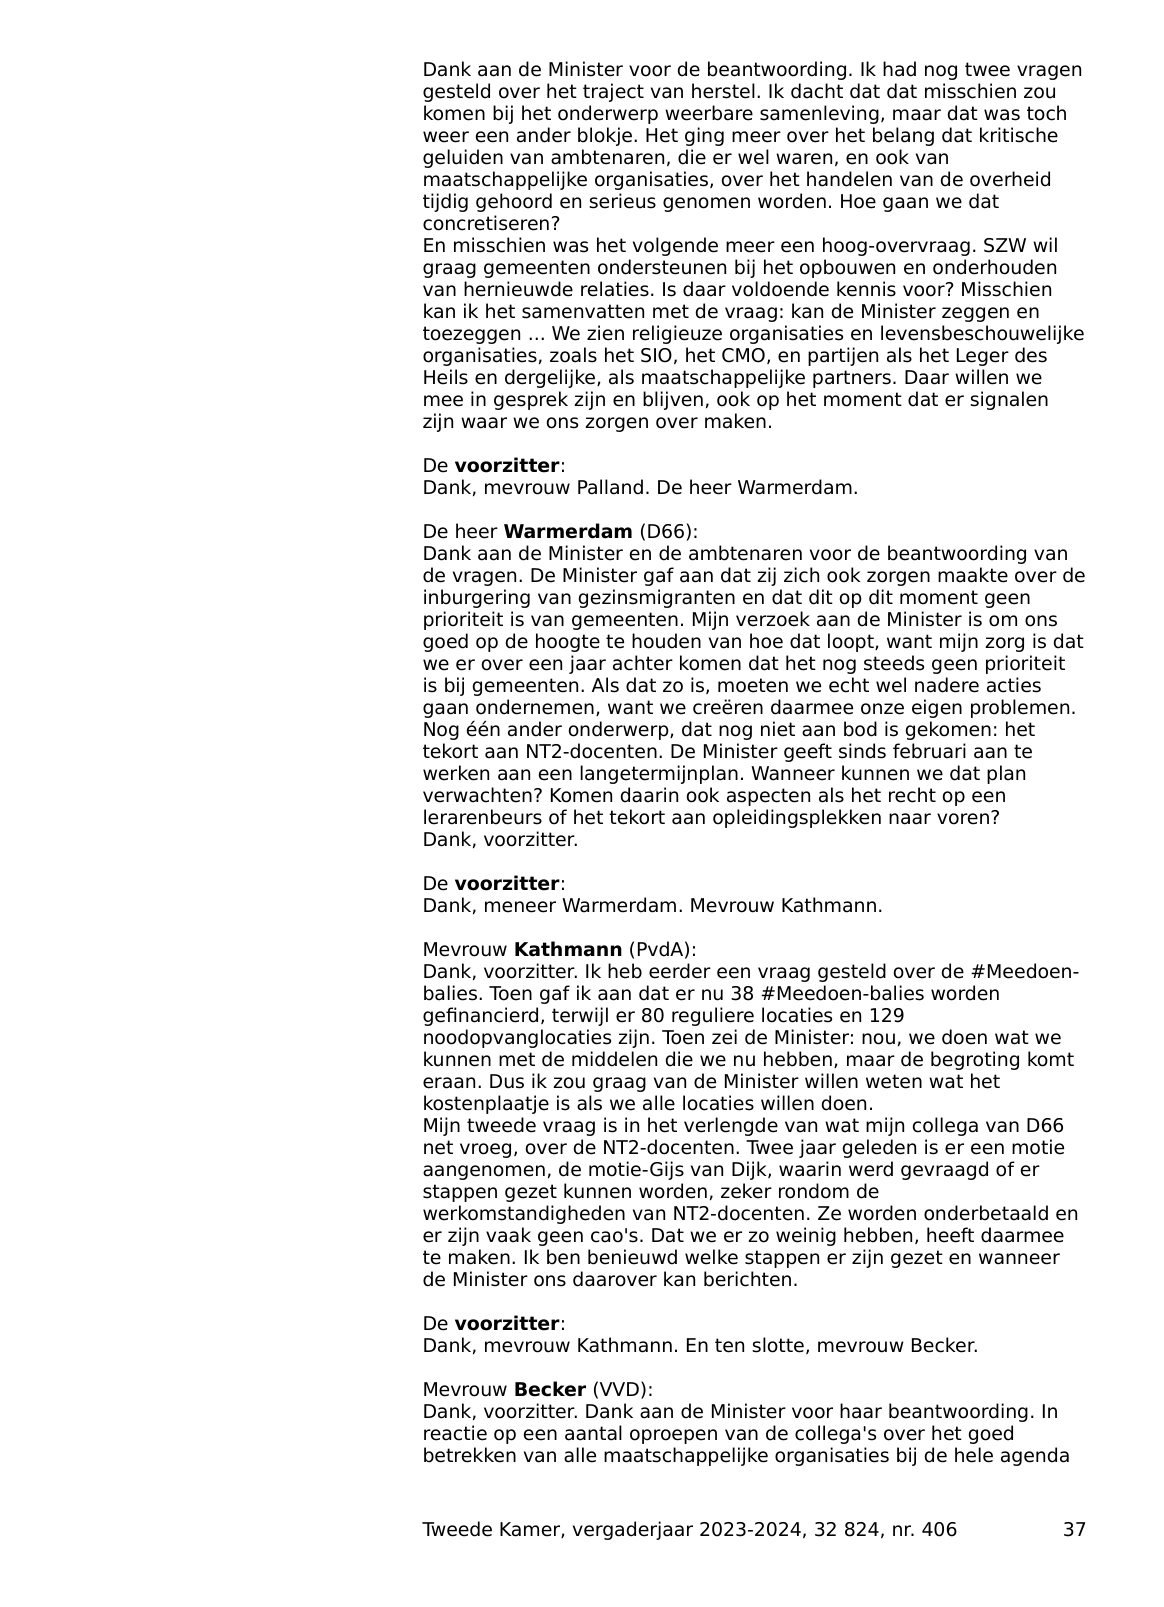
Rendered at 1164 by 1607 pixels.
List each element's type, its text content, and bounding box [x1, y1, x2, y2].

text De heer Warmerdam (D66): [422, 521, 1087, 543]
text Mijn tweede vraag is in het verlengde van wat mijn collega van D66 net vroeg, over de NT2-docenten. Twee jaar geleden is er een motie aangenomen, de motie-Gijs van Dijk, waarin werd gevraagd of er stappen gezet kunnen worden, zeker rondom de werkomstandigheden van NT2-docenten. Ze worden onderbetaald en er zijn vaak geen cao's. Dat we er zo weinig hebben, heeft daarmee te maken. Ik ben benieuwd welke stappen er zijn gezet en wanneer de Minister ons daarover kan berichten. [422, 1115, 1087, 1291]
text En misschien was het volgende meer een hoog-overvraag. SZW wil graag gemeenten ondersteunen bij het opbouwen en onderhouden van hernieuwde relaties. Is daar voldoende kennis voor? Misschien kan ik het samenvatten met de vraag: kan de Minister zeggen en toezeggen ... We zien religieuze organisaties en levensbeschouwelijke organisaties, zoals het SIO, het CMO, en partijen als het Leger des Heils en dergelijke, als maatschappelijke partners. Daar willen we mee in gesprek zijn en blijven, ook op het moment dat er signalen zijn waar we ons zorgen over maken. [422, 235, 1087, 433]
text Dank aan de Minister voor de beantwoording. Ik had nog twee vragen gesteld over het traject van herstel. Ik dacht dat dat misschien zou komen bij het onderwerp weerbare samenleving, maar dat was toch weer een ander blokje. Het ging meer over het belang dat kritische geluiden van ambtenaren, die er wel waren, en ook van maatschappelijke organisaties, over het handelen van de overheid tijdig gehoord en serieus genomen worden. Hoe gaan we dat concretiseren? [422, 59, 1087, 235]
text De voorzitter: [422, 1313, 1087, 1335]
text Mevrouw Becker (VVD): [422, 1379, 1087, 1401]
text Nog één ander onderwerp, dat nog niet aan bod is gekomen: het tekort aan NT2-docenten. De Minister geeft sinds februari aan te werken aan een langetermijnplan. Wanneer kunnen we dat plan verwachten? Komen daarin ook aspecten als het recht op een lerarenbeurs of het tekort aan opleidingsplekken naar voren? [422, 719, 1087, 829]
text Dank, voorzitter. Ik heb eerder een vraag gesteld over de #Meedoen-balies. Toen gaf ik aan dat er nu 38 #Meedoen-balies worden gefinancierd, terwijl er 80 reguliere locaties en 129 noodopvanglocaties zijn. Toen zei de Minister: nou, we doen wat we kunnen met de middelen die we nu hebben, maar de begroting komt eraan. Dus ik zou graag van de Minister willen weten wat het kostenplaatje is als we alle locaties willen doen. [422, 961, 1087, 1115]
text Dank aan de Minister en de ambtenaren voor de beantwoording van de vragen. De Minister gaf aan dat zij zich ook zorgen maakte over de inburgering van gezinsmigranten en dat dit op dit moment geen prioriteit is van gemeenten. Mijn verzoek aan de Minister is om ons goed op de hoogte te houden van hoe dat loopt, want mijn zorg is dat we er over een jaar achter komen dat het nog steeds geen prioriteit is bij gemeenten. Als dat zo is, moeten we echt wel nadere acties gaan ondernemen, want we creëren daarmee onze eigen problemen. [422, 543, 1087, 719]
text Dank, voorzitter. [422, 829, 1087, 851]
text Dank, meneer Warmerdam. Mevrouw Kathmann. [422, 895, 1087, 917]
text Dank, mevrouw Palland. De heer Warmerdam. [422, 477, 1087, 499]
text De voorzitter: [422, 873, 1087, 895]
text Dank, mevrouw Kathmann. En ten slotte, mevrouw Becker. [422, 1335, 1087, 1357]
text De voorzitter: [422, 455, 1087, 477]
text Mevrouw Kathmann (PvdA): [422, 939, 1087, 961]
text Dank, voorzitter. Dank aan de Minister voor haar beantwoording. In reactie op een aantal oproepen van de collega's over het goed betrekken van alle maatschappelijke organisaties bij de hele agenda [422, 1401, 1087, 1467]
